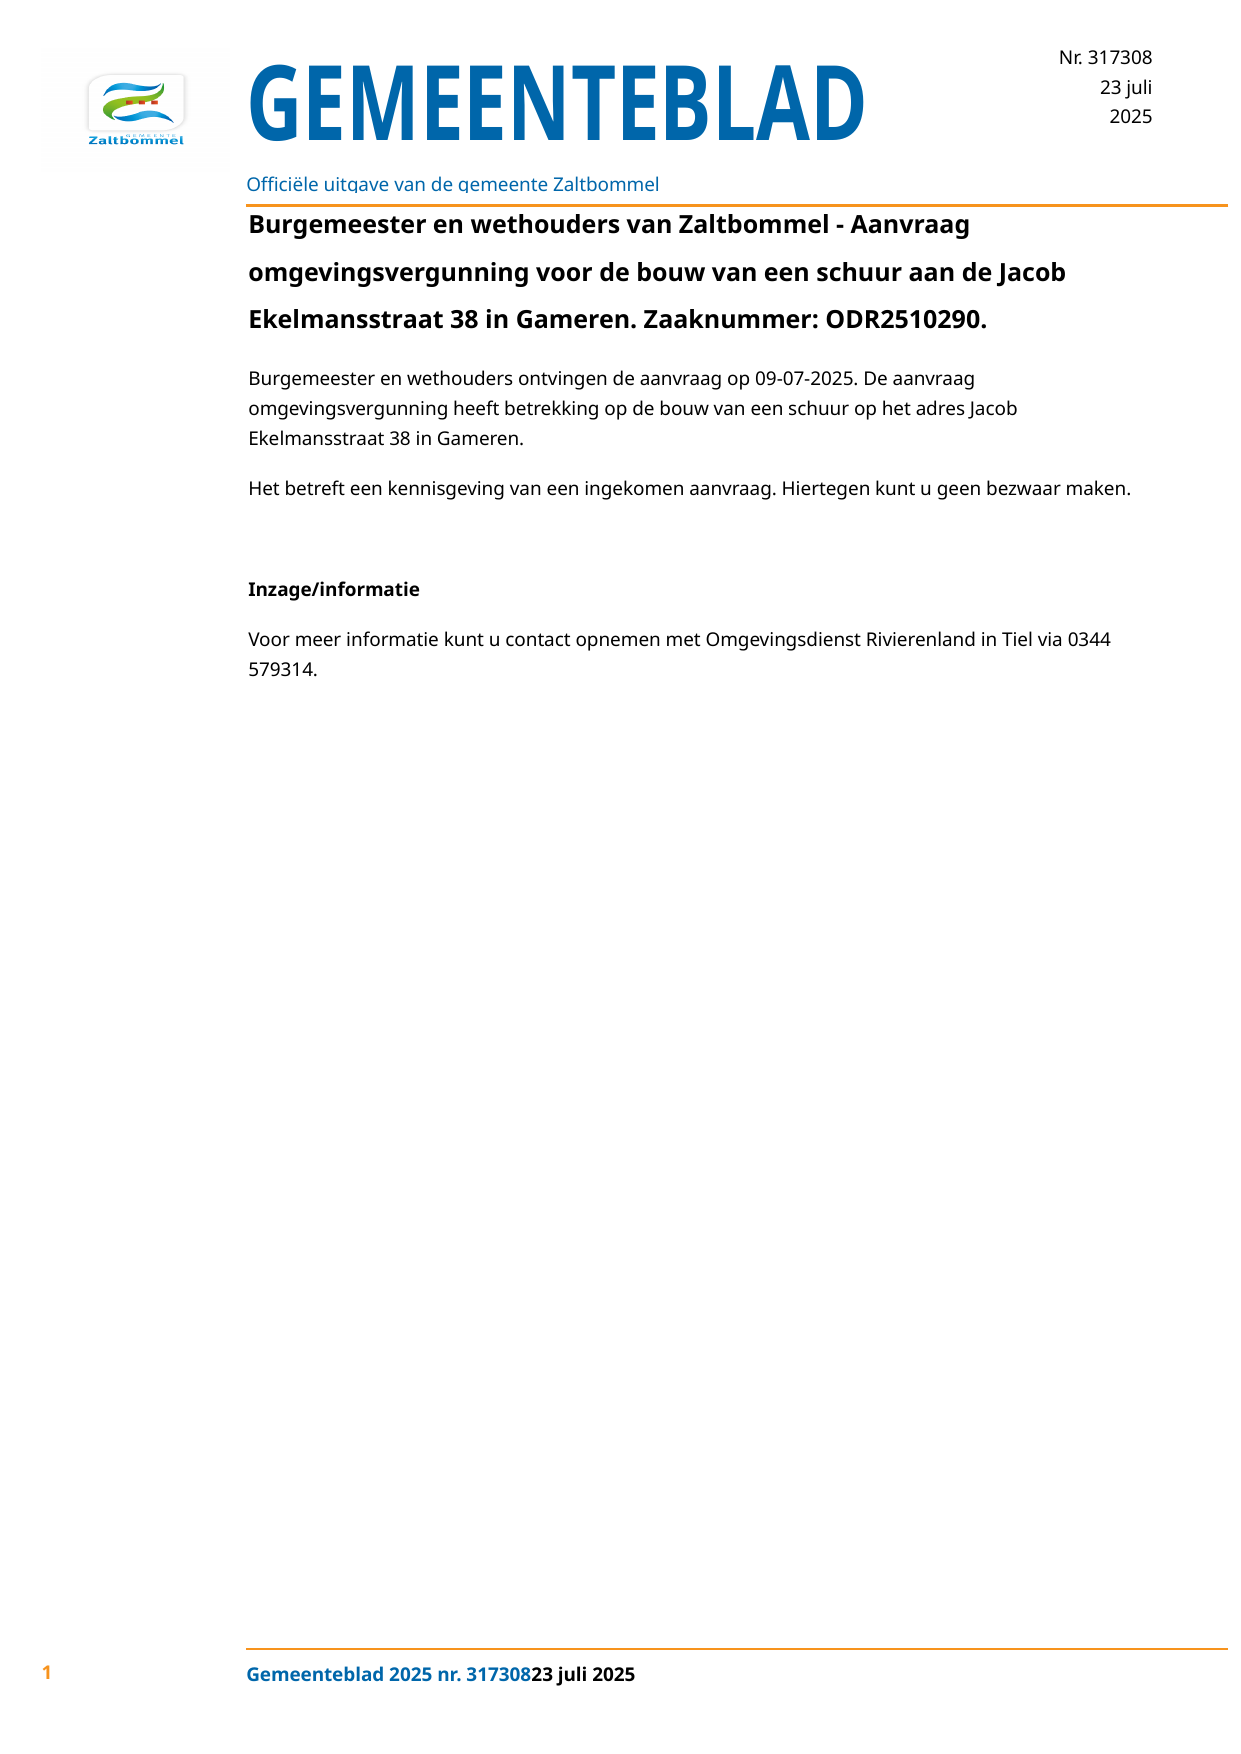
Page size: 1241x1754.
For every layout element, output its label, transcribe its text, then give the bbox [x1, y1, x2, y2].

text Burgemeester en wethouders ontvingen de aanvraag op 09-07-2025. De aanvraag omgevingsvergunning heeft betrekking op de bouw van een schuur op het adres Jacob Ekelmansstraat 38 in Gameren. [248, 366, 1152, 450]
text Voor meer informatie kunt u contact opnemen met Omgevingsdienst Rivierenland in Tiel via 0344 579314. [248, 626, 1152, 682]
text Inzage/informatie [248, 576, 1152, 602]
picture [41, 47, 231, 172]
text Het betreft een kennisgeving van een ingekomen aanvraag. Hiertegen kunt u geen bezwaar maken. [248, 475, 1152, 501]
text Burgemeester en wethouders van Zaltbommel - Aanvraag omgevingsvergunning voor de bouw van een schuur aan de Jacob Ekelmansstraat 38 in Gameren. Zaaknummer: ODR2510290. [248, 207, 1152, 336]
